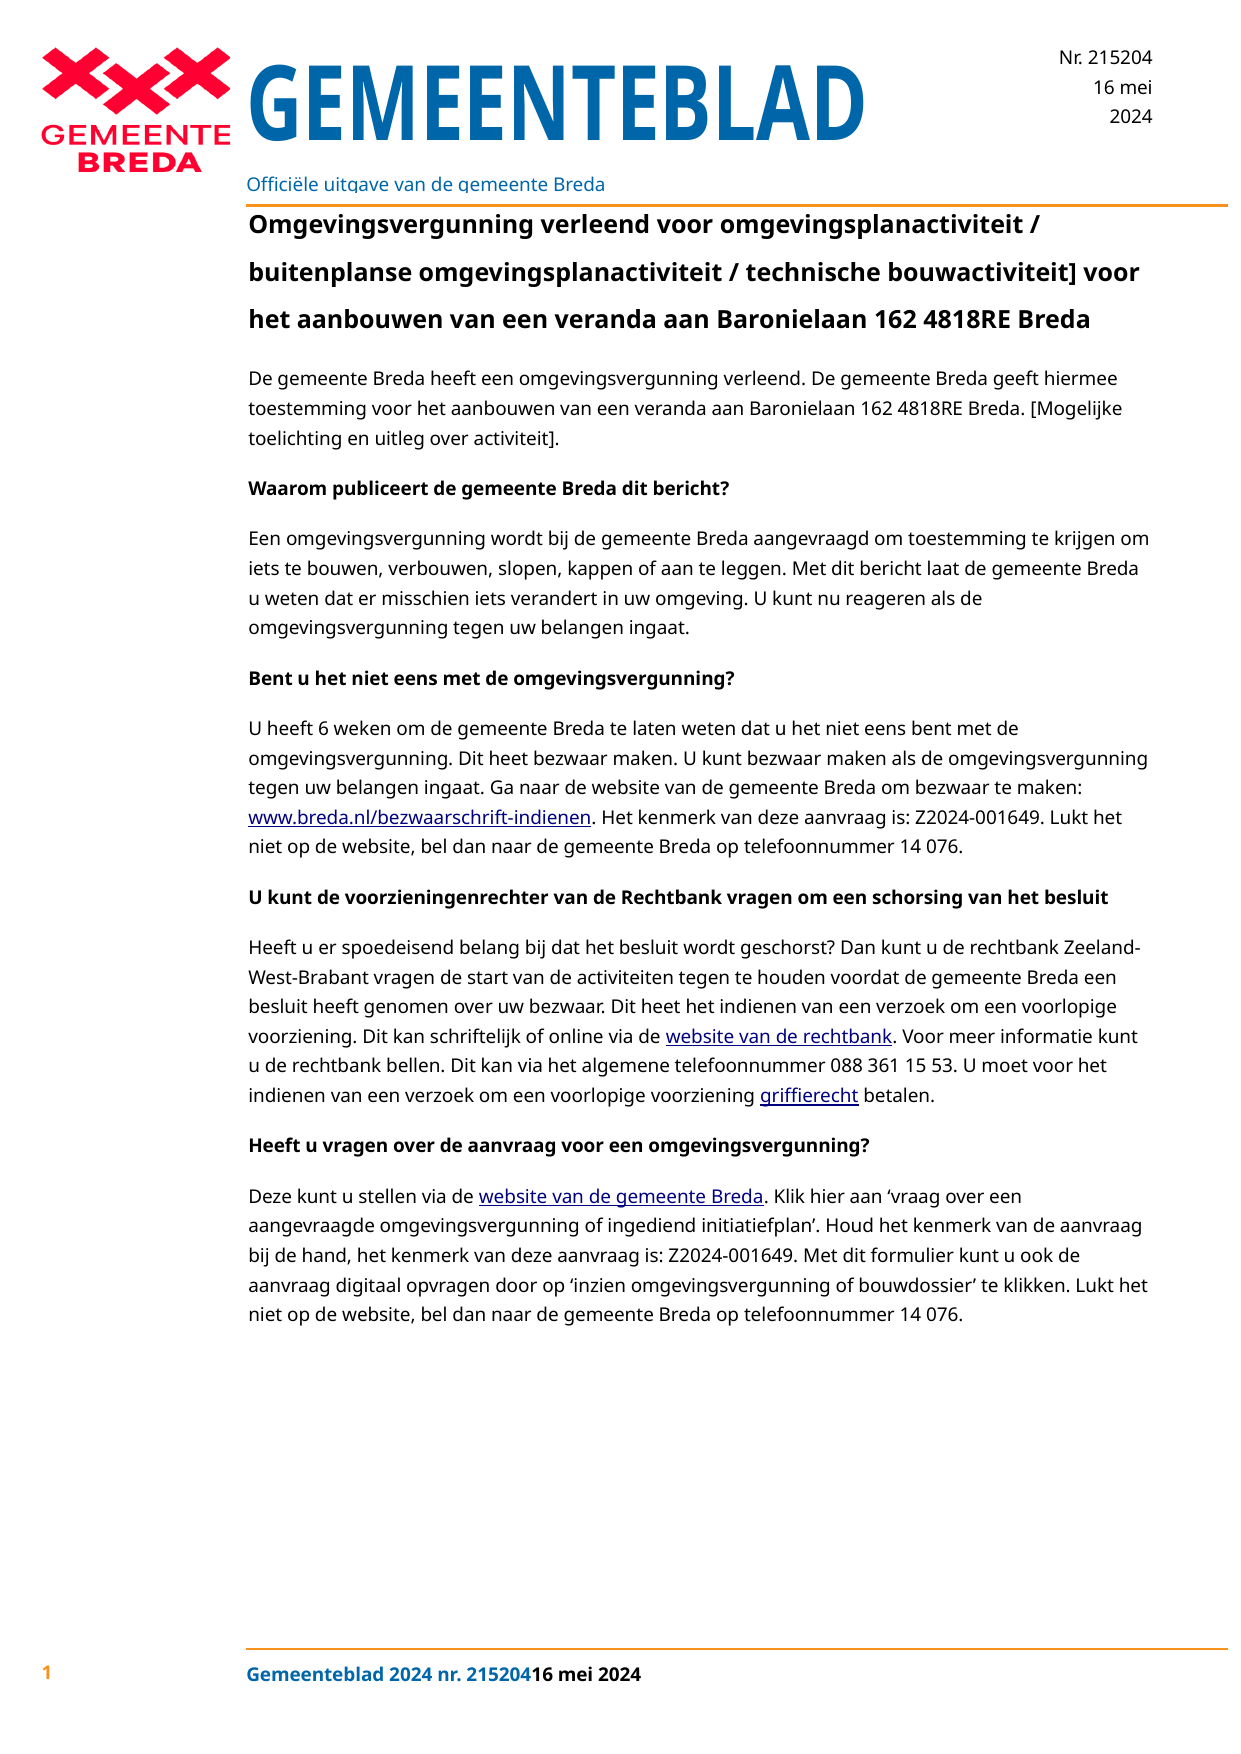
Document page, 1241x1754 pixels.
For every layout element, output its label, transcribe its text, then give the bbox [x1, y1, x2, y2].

text Een omgevingsvergunning wordt bij de gemeente Breda aangevraagd om toestemming te krijgen om iets te bouwen, verbouwen, slopen, kappen of aan te leggen. Met dit bericht laat de gemeente Breda u weten dat er misschien iets verandert in uw omgeving. U kunt nu reageren als de omgevingsvergunning tegen uw belangen ingaat. [248, 526, 1152, 640]
text Waarom publiceert de gemeente Breda dit bericht? [248, 475, 1152, 501]
text Heeft u vragen over de aanvraag voor een omgevingsvergunning? [248, 1133, 1152, 1158]
text Heeft u er spoedeisend belang bij dat het besluit wordt geschorst? Dan kunt u de rechtbank Zeeland-West-Brabant vragen de start van de activiteiten tegen te houden voordat de gemeente Breda een besluit heeft genomen over uw bezwaar. Dit heet het indienen van een verzoek om een voorlopige voorziening. Dit kan schriftelijk of online via de website van de rechtbank. Voor meer informatie kunt u de rechtbank bellen. Dit kan via het algemene telefoonnummer 088 361 15 53. U moet voor het indienen van een verzoek om een voorlopige voorziening griffierecht betalen. [248, 934, 1152, 1108]
text Deze kunt u stellen via de website van de gemeente Breda. Klik hier aan ‘vraag over een aangevraagde omgevingsvergunning of ingediend initiatiefplan’. Houd het kenmerk van de aanvraag bij de hand, het kenmerk van deze aanvraag is: Z2024-001649. Met dit formulier kunt u ook de aanvraag digitaal opvragen door op ‘inzien omgevingsvergunning of bouwdossier’ te klikken. Lukt het niet op de website, bel dan naar de gemeente Breda op telefoonnummer 14 076. [248, 1183, 1152, 1327]
text U heeft 6 weken om de gemeente Breda te laten weten dat u het niet eens bent met de omgevingsvergunning. Dit heet bezwaar maken. U kunt bezwaar maken als de omgevingsvergunning tegen uw belangen ingaat. Ga naar de website van de gemeente Breda om bezwaar te maken: www.breda.nl/bezwaarschrift-indienen. Het kenmerk van deze aanvraag is: Z2024-001649. Lukt het niet op de website, bel dan naar de gemeente Breda op telefoonnummer 14 076. [248, 715, 1152, 859]
text U kunt de voorzieningenrechter van de Rechtbank vragen om een schorsing van het besluit [248, 884, 1152, 909]
picture [41, 47, 231, 172]
text Bent u het niet eens met de omgevingsvergunning? [248, 665, 1152, 690]
text Omgevingsvergunning verleend voor omgevingsplanactiviteit / buitenplanse omgevingsplanactiviteit / technische bouwactiviteit] voor het aanbouwen van een veranda aan Baronielaan 162 4818RE Breda [248, 207, 1152, 336]
text De gemeente Breda heeft een omgevingsvergunning verleend. De gemeente Breda geeft hiermee toestemming voor het aanbouwen van een veranda aan Baronielaan 162 4818RE Breda. [Mogelijke toelichting en uitleg over activiteit]. [248, 366, 1152, 450]
